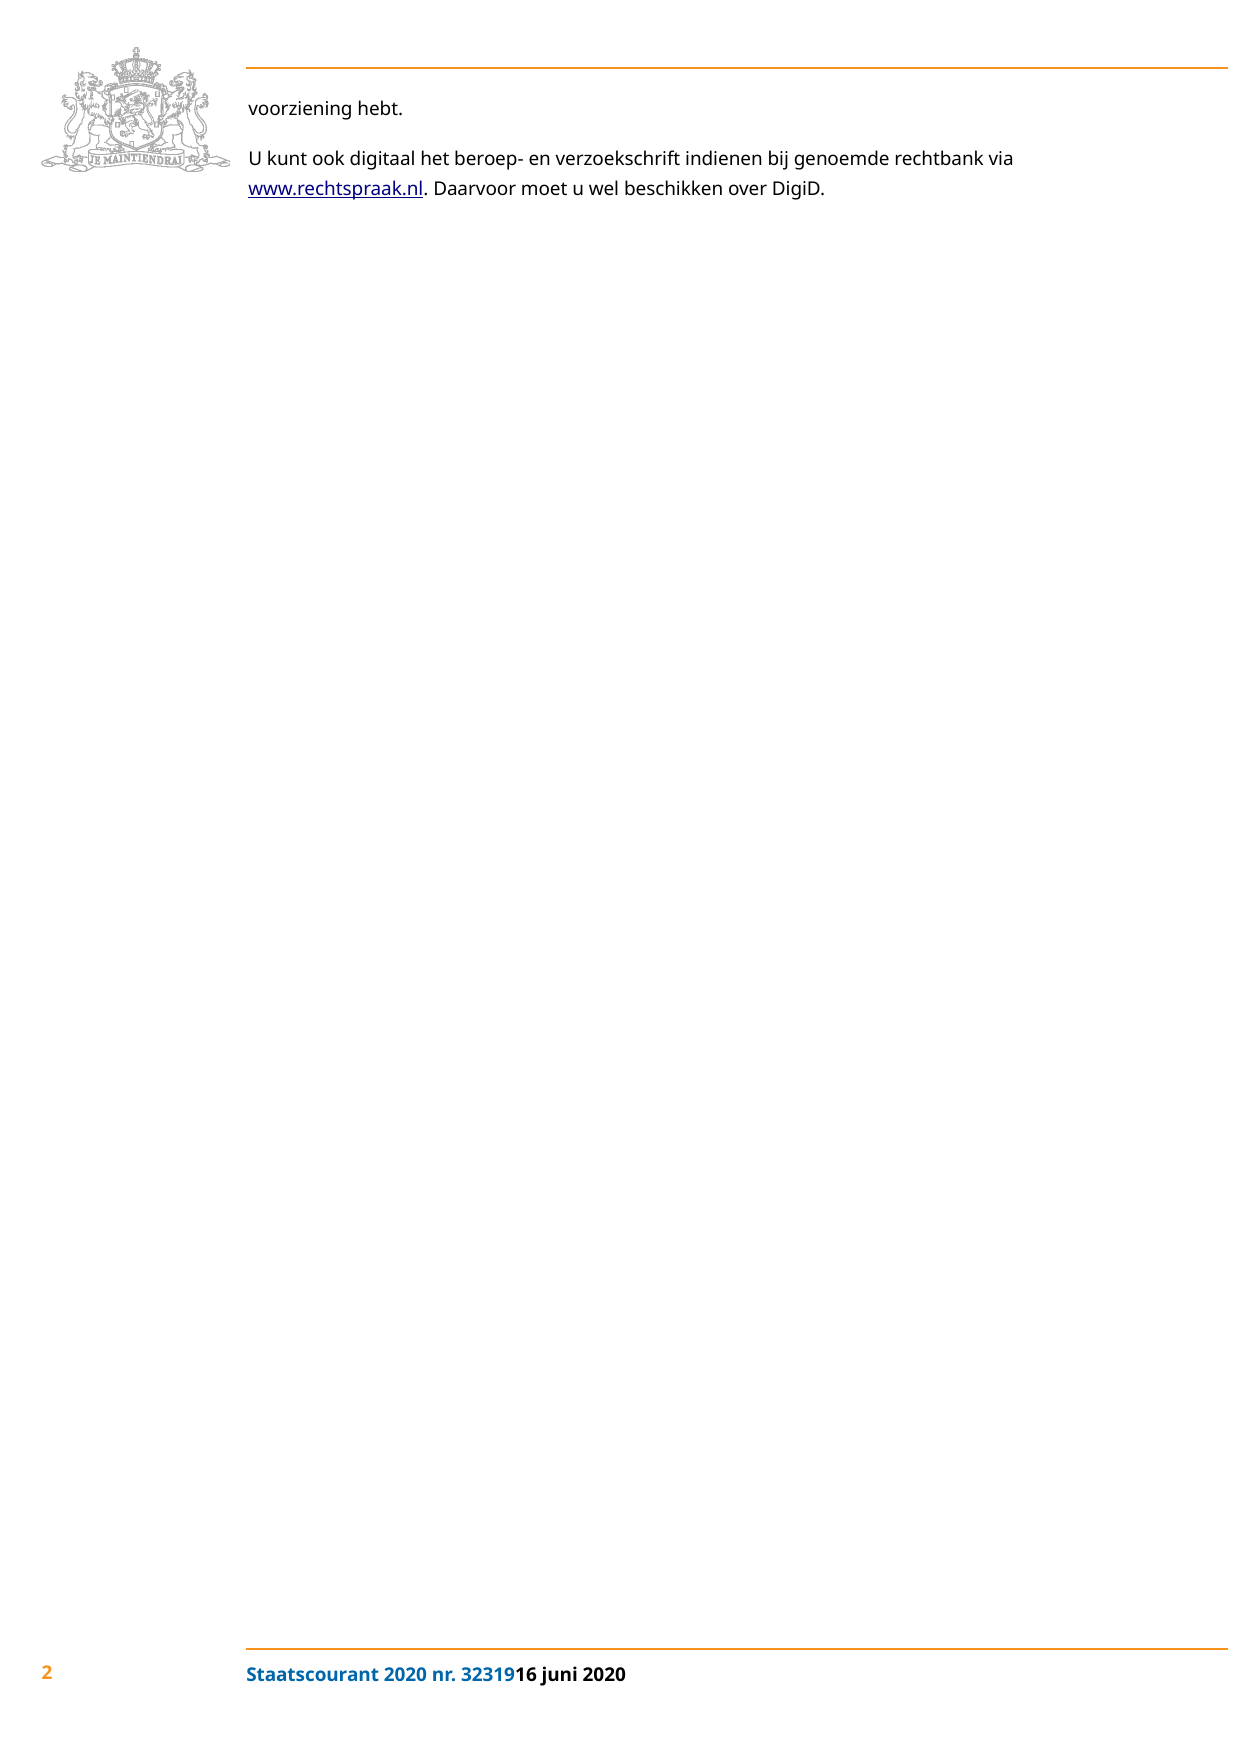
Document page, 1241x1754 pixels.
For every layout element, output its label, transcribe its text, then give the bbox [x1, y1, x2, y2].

text U kunt ook digitaal het beroep- en verzoekschrift indienen bij genoemde rechtbank via www.rechtspraak.nl. Daarvoor moet u wel beschikken over DigiD. [248, 145, 1152, 201]
text voorziening hebt. [248, 95, 1152, 121]
picture [41, 47, 231, 172]
